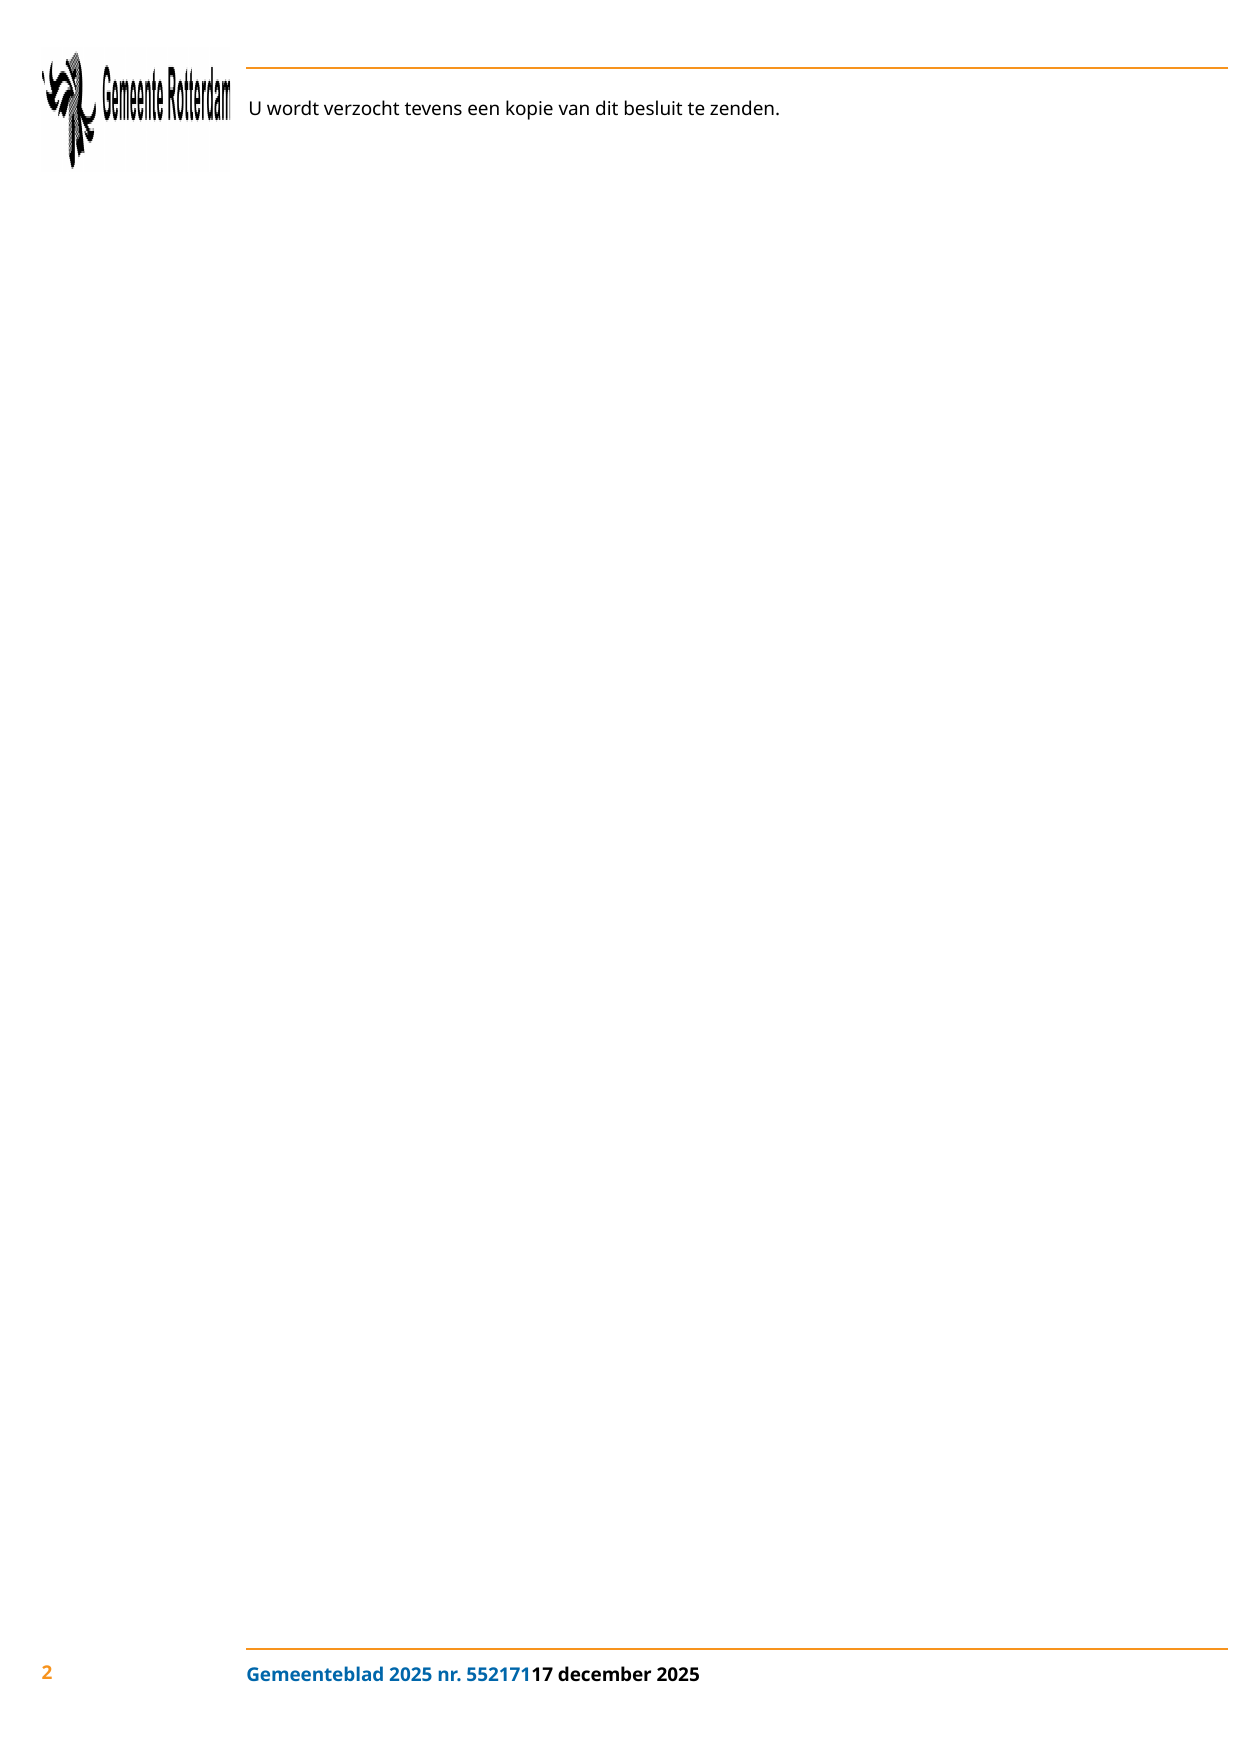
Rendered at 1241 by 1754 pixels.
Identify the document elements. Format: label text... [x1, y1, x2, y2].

text U wordt verzocht tevens een kopie van dit besluit te zenden. [248, 95, 1152, 121]
picture [41, 47, 231, 172]
